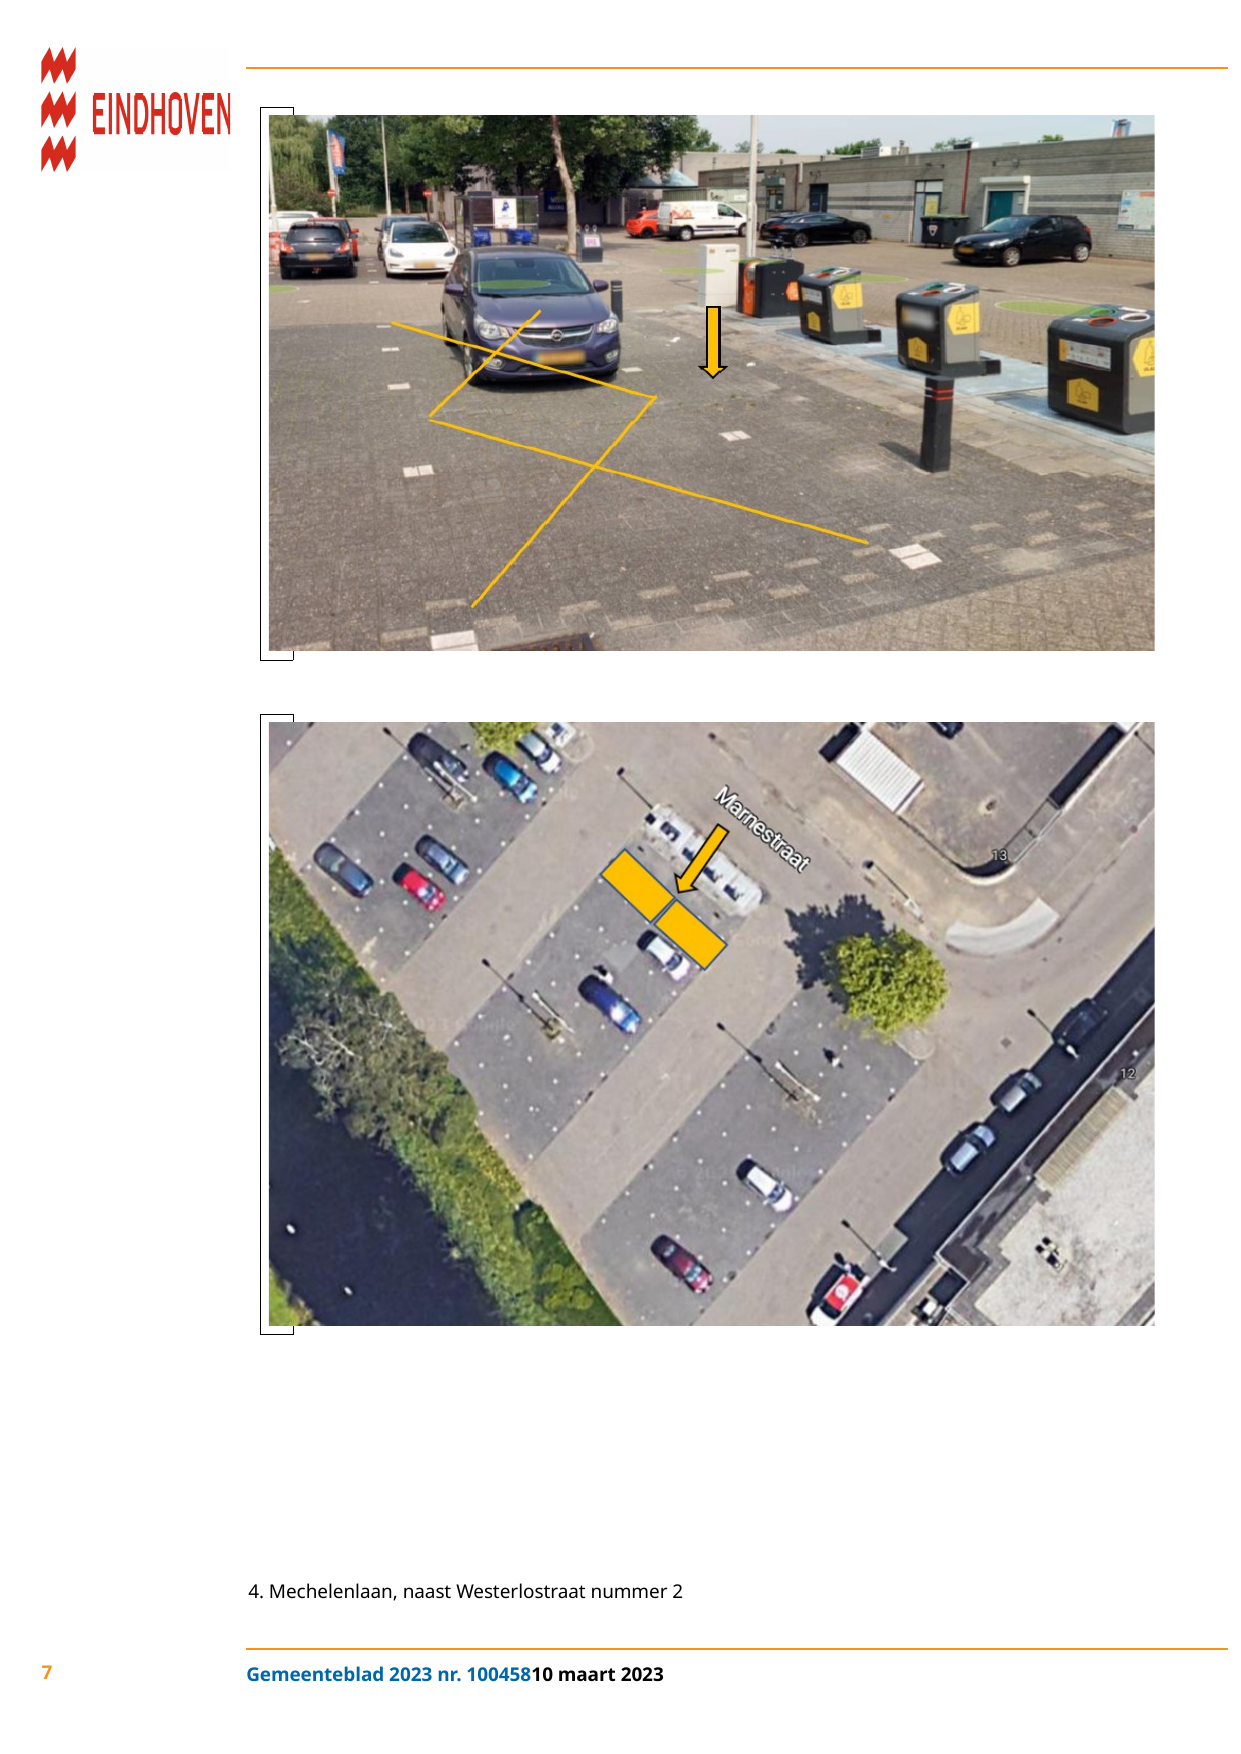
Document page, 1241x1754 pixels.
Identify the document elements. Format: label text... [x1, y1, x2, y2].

picture [268, 722, 1155, 1326]
picture [268, 115, 1155, 651]
picture [41, 47, 231, 172]
text 4. Mechelenlaan, naast Westerlostraat nummer 2 [248, 1578, 1152, 1604]
